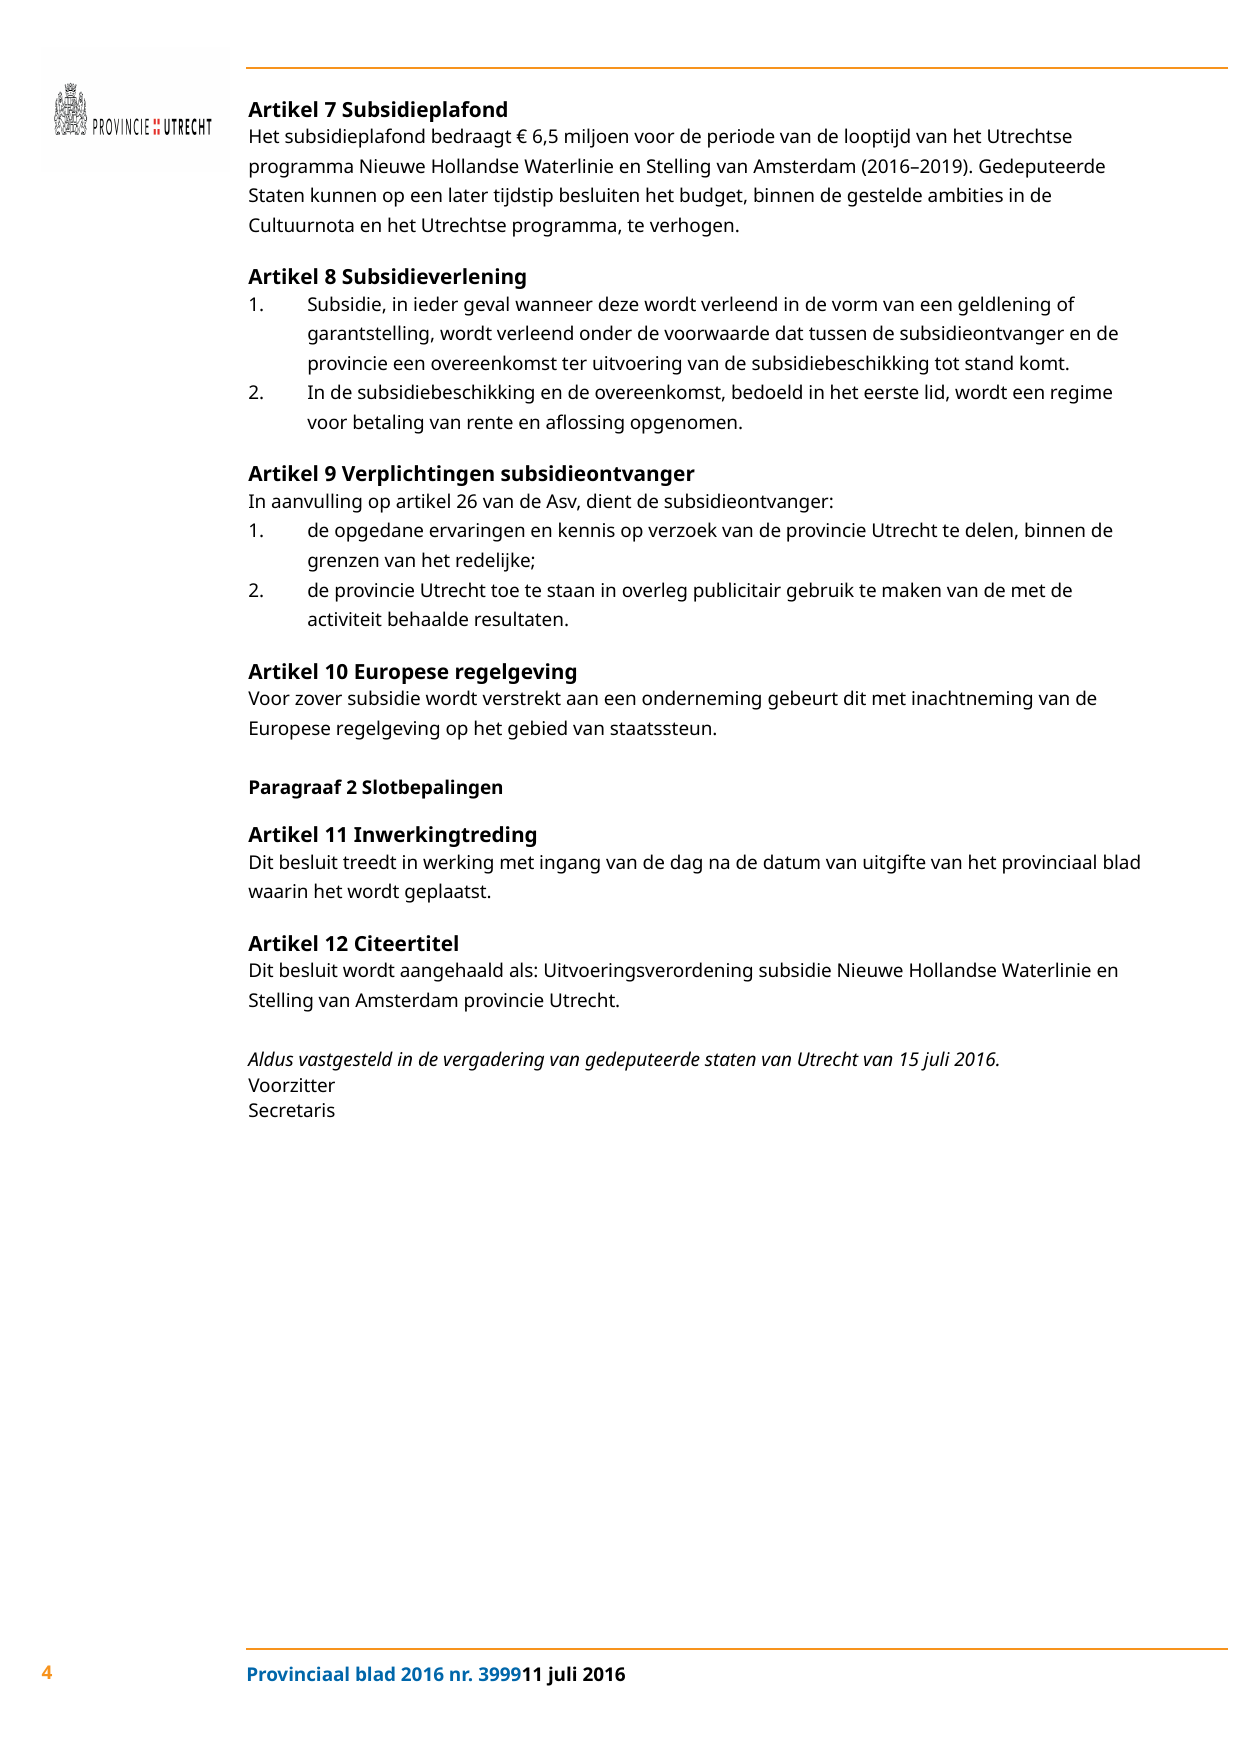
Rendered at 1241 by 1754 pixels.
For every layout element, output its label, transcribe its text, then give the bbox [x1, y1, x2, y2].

text Artikel 10 Europese regelgeving [248, 657, 1152, 685]
list In de subsidiebeschikking en de overeenkomst, bedoeld in het eerste lid, wordt een regime voor betaling van rente en aflossing opgenomen. [248, 379, 1152, 435]
text Artikel 8 Subsidieverlening [248, 262, 1152, 291]
text Paragraaf 2 Slotbepalingen [248, 774, 1152, 800]
list de opgedane ervaringen en kennis op verzoek van de provincie Utrecht te delen, binnen de grenzen van het redelijke; [248, 518, 1152, 573]
text Artikel 7 Subsidieplafond [248, 95, 1152, 123]
text Dit besluit wordt aangehaald als: Uitvoeringsverordening subsidie Nieuwe Hollandse Waterlinie en Stelling van Amsterdam provincie Utrecht. [248, 957, 1152, 1013]
picture [41, 47, 231, 172]
text Aldus vastgesteld in de vergadering van gedeputeerde staten van Utrecht van 15 juli 2016. [248, 1046, 1152, 1072]
text Artikel 12 Citeertitel [248, 929, 1152, 957]
text In aanvulling op artikel 26 van de Asv, dient de subsidieontvanger: [248, 488, 1152, 514]
text Voorzitter [248, 1072, 1152, 1098]
text Voor zover subsidie wordt verstrekt aan een onderneming gebeurt dit met inachtneming van de Europese regelgeving op het gebied van staatssteun. [248, 685, 1152, 741]
text Het subsidieplafond bedraagt € 6,5 miljoen voor de periode van de looptijd van het Utrechtse programma Nieuwe Hollandse Waterlinie en Stelling van Amsterdam (2016–2019). Gedeputeerde Staten kunnen op een later tijdstip besluiten het budget, binnen de gestelde ambities in de Cultuurnota en het Utrechtse programma, te verhogen. [248, 123, 1152, 238]
text Secretaris [248, 1098, 1152, 1123]
text Artikel 9 Verplichtingen subsidieontvanger [248, 459, 1152, 488]
list Subsidie, in ieder geval wanneer deze wordt verleend in de vorm van een geldlening of garantstelling, wordt verleend onder de voorwaarde dat tussen de subsidieontvanger en de provincie een overeenkomst ter uitvoering van de subsidiebeschikking tot stand komt. [248, 291, 1152, 376]
text Dit besluit treedt in werking met ingang van de dag na de datum van uitgifte van het provinciaal blad waarin het wordt geplaatst. [248, 849, 1152, 904]
text Artikel 11 Inwerkingtreding [248, 821, 1152, 849]
list de provincie Utrecht toe te staan in overleg publicitair gebruik te maken van de met de activiteit behaalde resultaten. [248, 577, 1152, 632]
